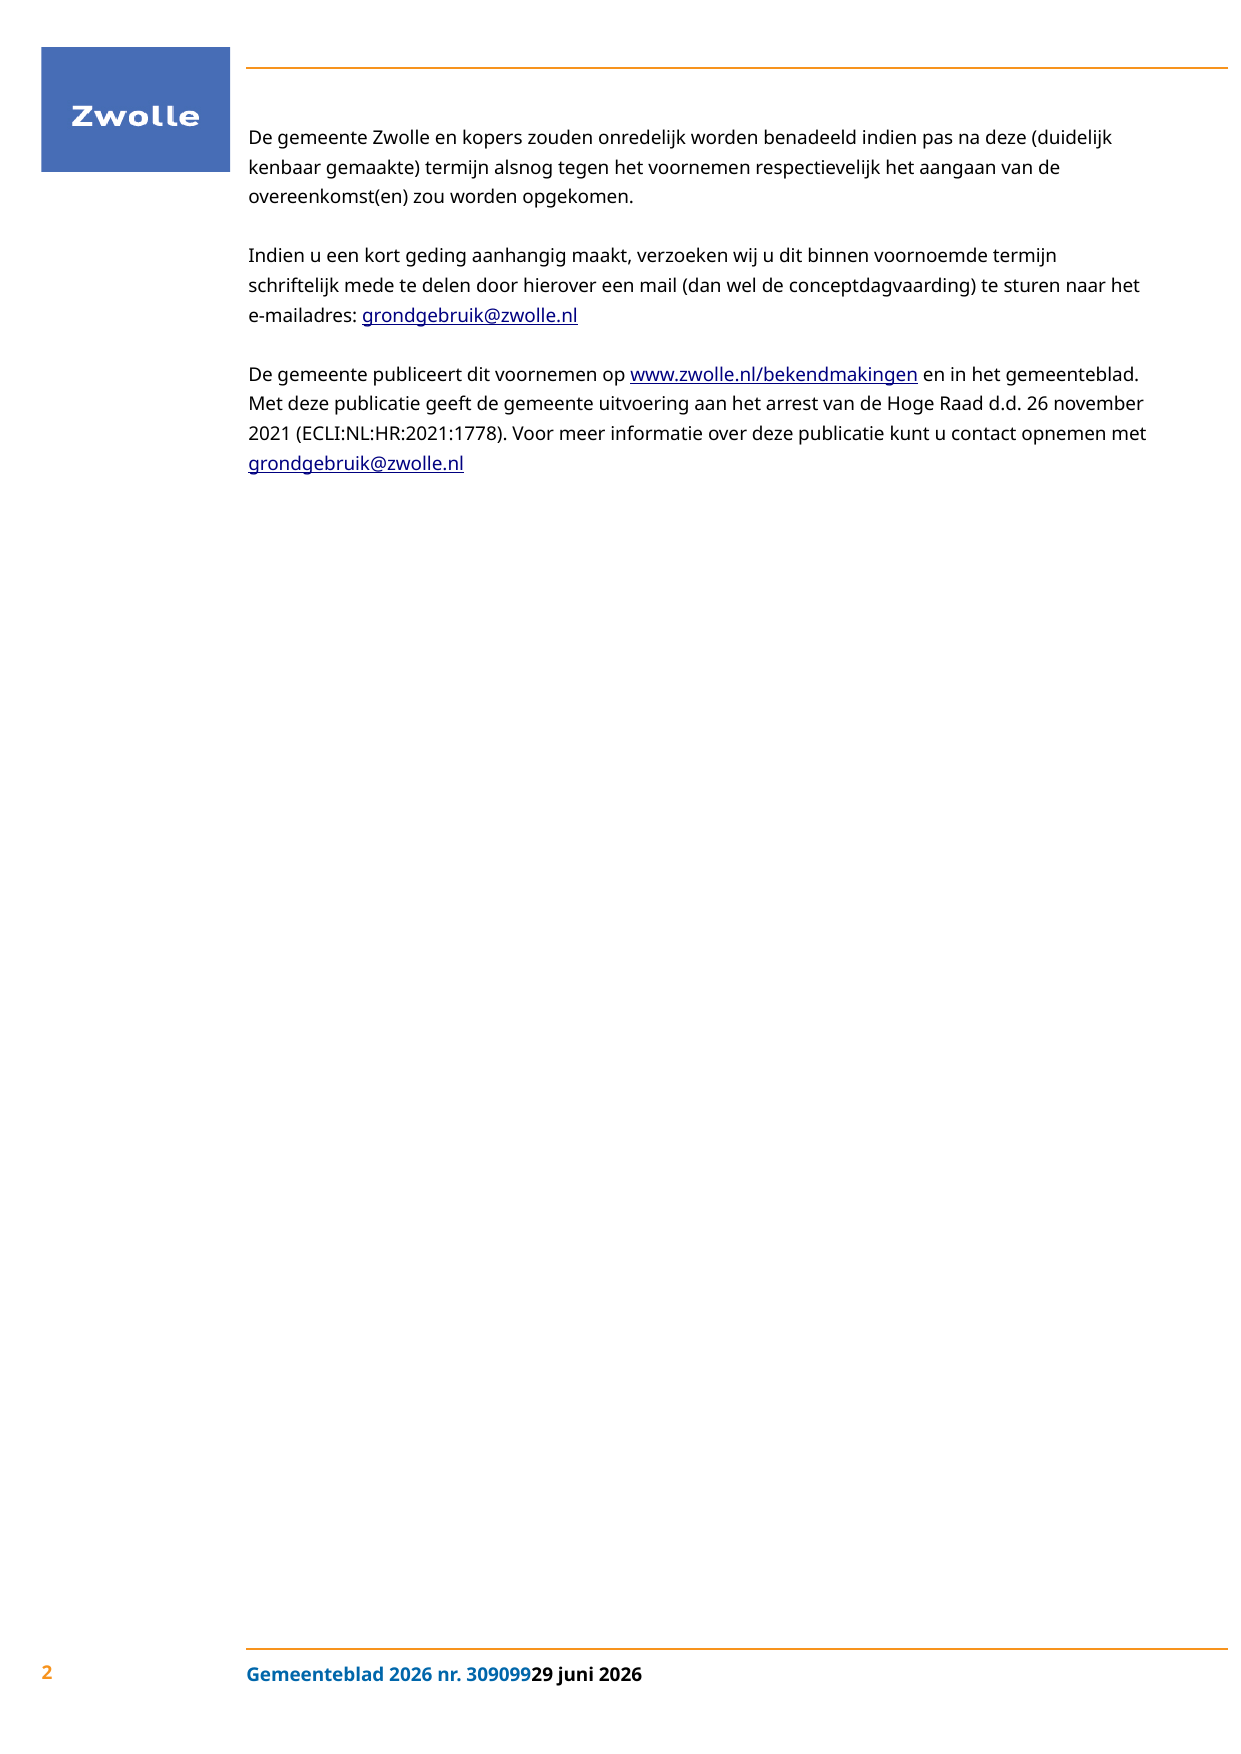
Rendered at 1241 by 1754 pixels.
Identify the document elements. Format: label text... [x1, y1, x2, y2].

picture [41, 47, 231, 172]
text Indien u een kort geding aanhangig maakt, verzoeken wij u dit binnen voornoemde termijn schriftelijk mede te delen door hierover een mail (dan wel de conceptdagvaarding) te sturen naar het e-mailadres: grondgebruik@zwolle.nl [248, 243, 1152, 328]
text De gemeente Zwolle en kopers zouden onredelijk worden benadeeld indien pas na deze (duidelijk kenbaar gemaakte) termijn alsnog tegen het voornemen respectievelijk het aangaan van de overeenkomst(en) zou worden opgekomen. [248, 124, 1152, 209]
text De gemeente publiceert dit voornemen op www.zwolle.nl/bekendmakingen en in het gemeenteblad. Met deze publicatie geeft de gemeente uitvoering aan het arrest van de Hoge Raad d.d. 26 november 2021 (ECLI:NL:HR:2021:1778). Voor meer informatie over deze publicatie kunt u contact opnemen met grondgebruik@zwolle.nl [248, 361, 1152, 476]
